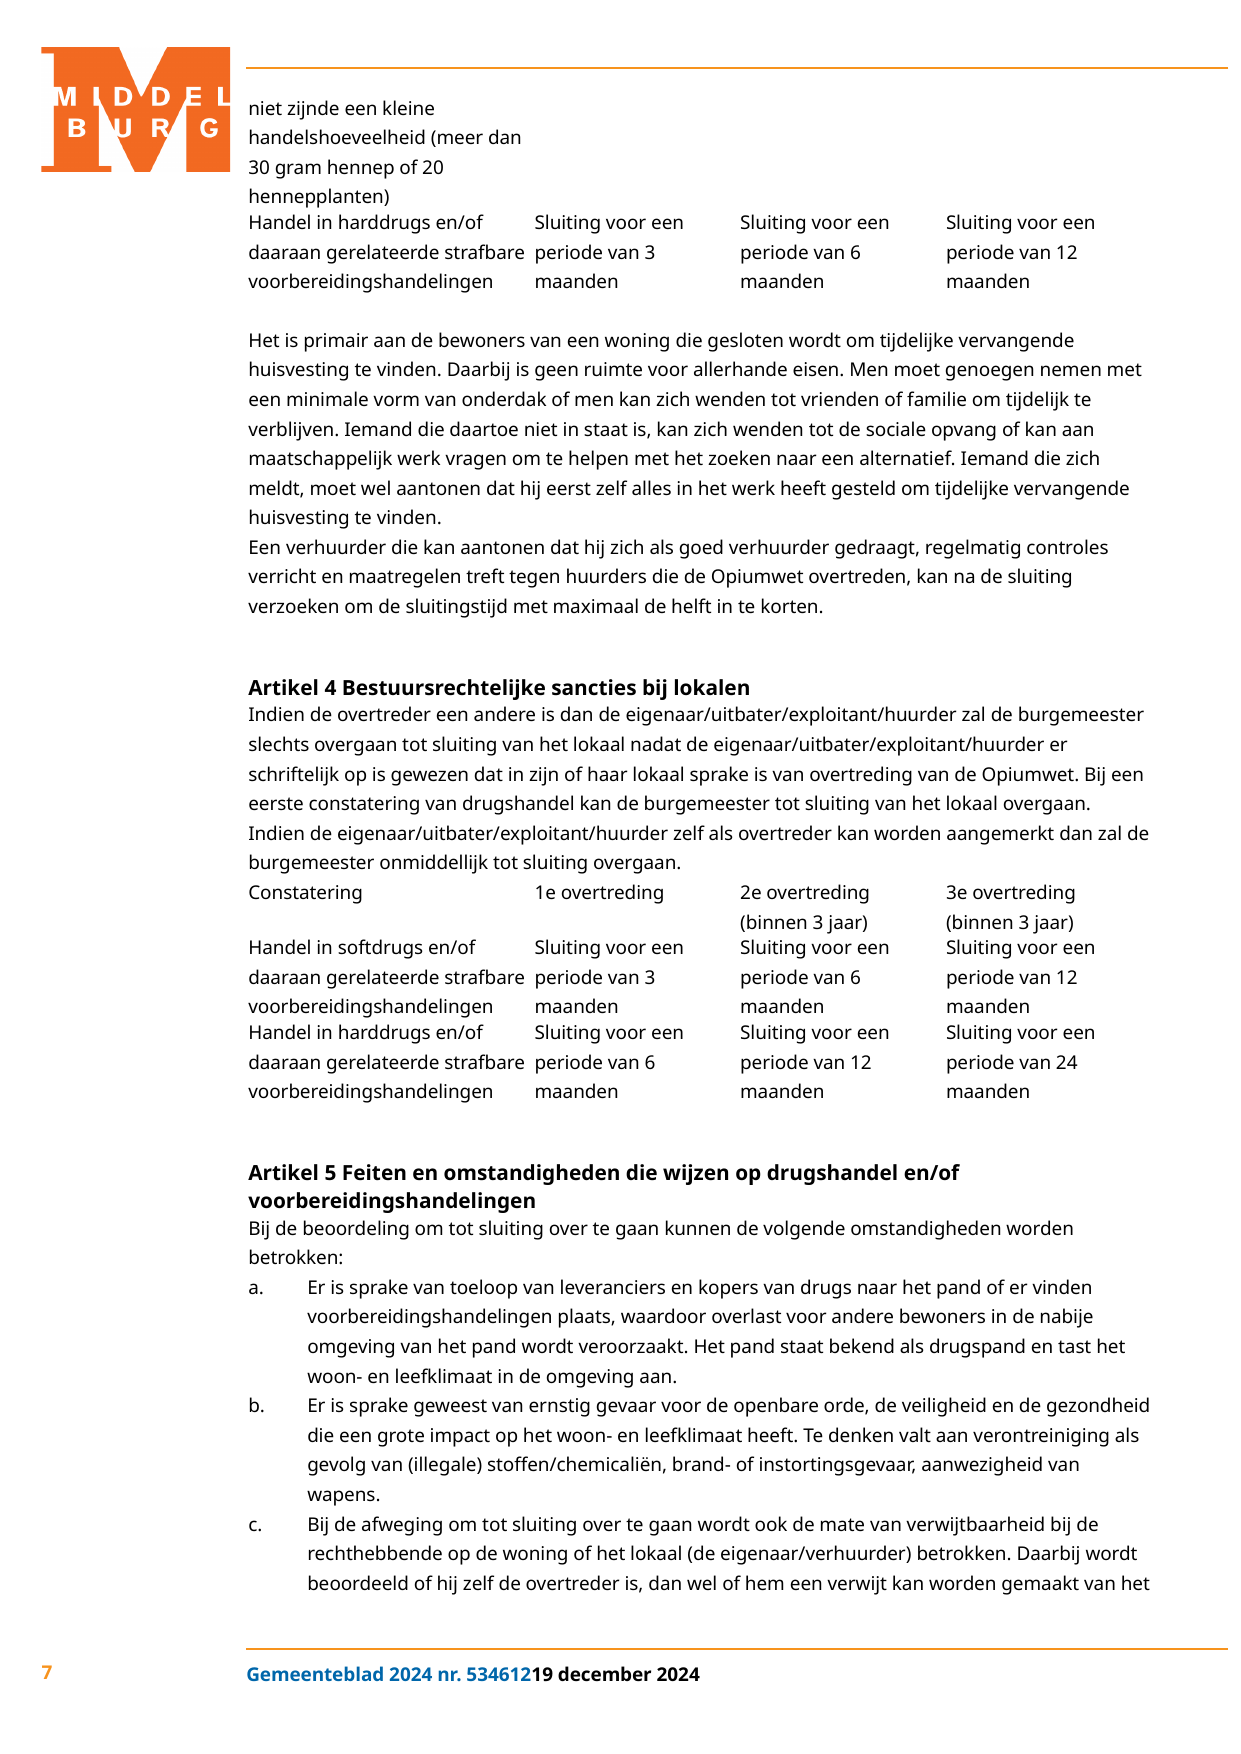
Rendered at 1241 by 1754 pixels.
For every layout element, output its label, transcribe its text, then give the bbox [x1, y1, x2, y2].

table_header 2e overtreding (binnen 3 jaar) [740, 879, 946, 934]
table_cell [534, 95, 740, 209]
text Artikel 4 Bestuursrechtelijke sancties bij lokalen [248, 673, 1152, 702]
table_header 3e overtreding (binnen 3 jaar) [946, 879, 1152, 934]
table_cell Sluiting voor een periode van 6 maanden [740, 209, 946, 294]
table_cell Sluiting voor een periode van 6 maanden [740, 935, 946, 1019]
table_cell Sluiting voor een periode van 12 maanden [946, 935, 1152, 1019]
text Het is primair aan de bewoners van een woning die gesloten wordt om tijdelijke vervangende huisvesting te vinden. Daarbij is geen ruimte voor allerhande eisen. Men moet genoegen nemen met een minimale vorm van onderdak of men kan zich wenden tot vrienden of familie om tijdelijk te verblijven. Iemand die daartoe niet in staat is, kan zich wenden tot de sociale opvang of kan aan maatschappelijk werk vragen om te helpen met het zoeken naar een alternatief. Iemand die zich meldt, moet wel aantonen dat hij eerst zelf alles in het werk heeft gesteld om tijdelijke vervangende huisvesting te vinden. [248, 327, 1152, 530]
table_cell Sluiting voor een periode van 6 maanden [534, 1020, 740, 1104]
table_cell Sluiting voor een periode van 12 maanden [946, 209, 1152, 294]
table_cell Sluiting voor een periode van 12 maanden [740, 1020, 946, 1104]
list Er is sprake geweest van ernstig gevaar voor de openbare orde, de veiligheid en de gezondheid die een grote impact op het woon- en leefklimaat heeft. Te denken valt aan verontreiniging als gevolg van (illegale) stoffen/chemicaliën, brand- of instortingsgevaar, aanwezigheid van wapens. [248, 1392, 1152, 1507]
table_header Constatering [248, 879, 534, 934]
table_cell Handel in softdrugs en/of daaraan gerelateerde strafbare voorbereidingshandelingen [248, 935, 534, 1019]
table_header 1e overtreding [534, 879, 740, 934]
text Artikel 5 Feiten en omstandigheden die wijzen op drugshandel en/of voorbereidingshandelingen [248, 1158, 1152, 1215]
text Bij de beoordeling om tot sluiting over te gaan kunnen de volgende omstandigheden worden betrokken: [248, 1215, 1152, 1270]
list Bij de afweging om tot sluiting over te gaan wordt ook de mate van verwijtbaarheid bij de rechthebbende op de woning of het lokaal (de eigenaar/verhuurder) betrokken. Daarbij wordt beoordeeld of hij zelf de overtreder is, dan wel of hem een verwijt kan worden gemaakt van het [248, 1511, 1152, 1596]
list Er is sprake van toeloop van leveranciers en kopers van drugs naar het pand of er vinden voorbereidingshandelingen plaats, waardoor overlast voor andere bewoners in de nabije omgeving van het pand wordt veroorzaakt. Het pand staat bekend als drugspand en tast het woon- en leefklimaat in de omgeving aan. [248, 1274, 1152, 1388]
table_cell [946, 95, 1152, 209]
text Een verhuurder die kan aantonen dat hij zich als goed verhuurder gedraagt, regelmatig controles verricht en maatregelen treft tegen huurders die de Opiumwet overtreden, kan na de sluiting verzoeken om de sluitingstijd met maximaal de helft in te korten. [248, 534, 1152, 619]
table_cell [740, 95, 946, 209]
picture [41, 47, 231, 172]
table_cell niet zijnde een kleine handelshoeveelheid (meer dan 30 gram hennep of 20 hennepplanten) [248, 95, 534, 209]
table_cell Handel in harddrugs en/of daaraan gerelateerde strafbare voorbereidingshandelingen [248, 1020, 534, 1104]
text Indien de eigenaar/uitbater/exploitant/huurder zelf als overtreder kan worden aangemerkt dan zal de burgemeester onmiddellijk tot sluiting overgaan. [248, 820, 1152, 875]
table_cell Sluiting voor een periode van 24 maanden [946, 1020, 1152, 1104]
text Indien de overtreder een andere is dan de eigenaar/uitbater/exploitant/huurder zal de burgemeester slechts overgaan tot sluiting van het lokaal nadat de eigenaar/uitbater/exploitant/huurder er schriftelijk op is gewezen dat in zijn of haar lokaal sprake is van overtreding van de Opiumwet. Bij een eerste constatering van drugshandel kan de burgemeester tot sluiting van het lokaal overgaan. [248, 702, 1152, 816]
table_cell Sluiting voor een periode van 3 maanden [534, 209, 740, 294]
table_cell Handel in harddrugs en/of daaraan gerelateerde strafbare voorbereidingshandelingen [248, 209, 534, 294]
table_cell Sluiting voor een periode van 3 maanden [534, 935, 740, 1019]
